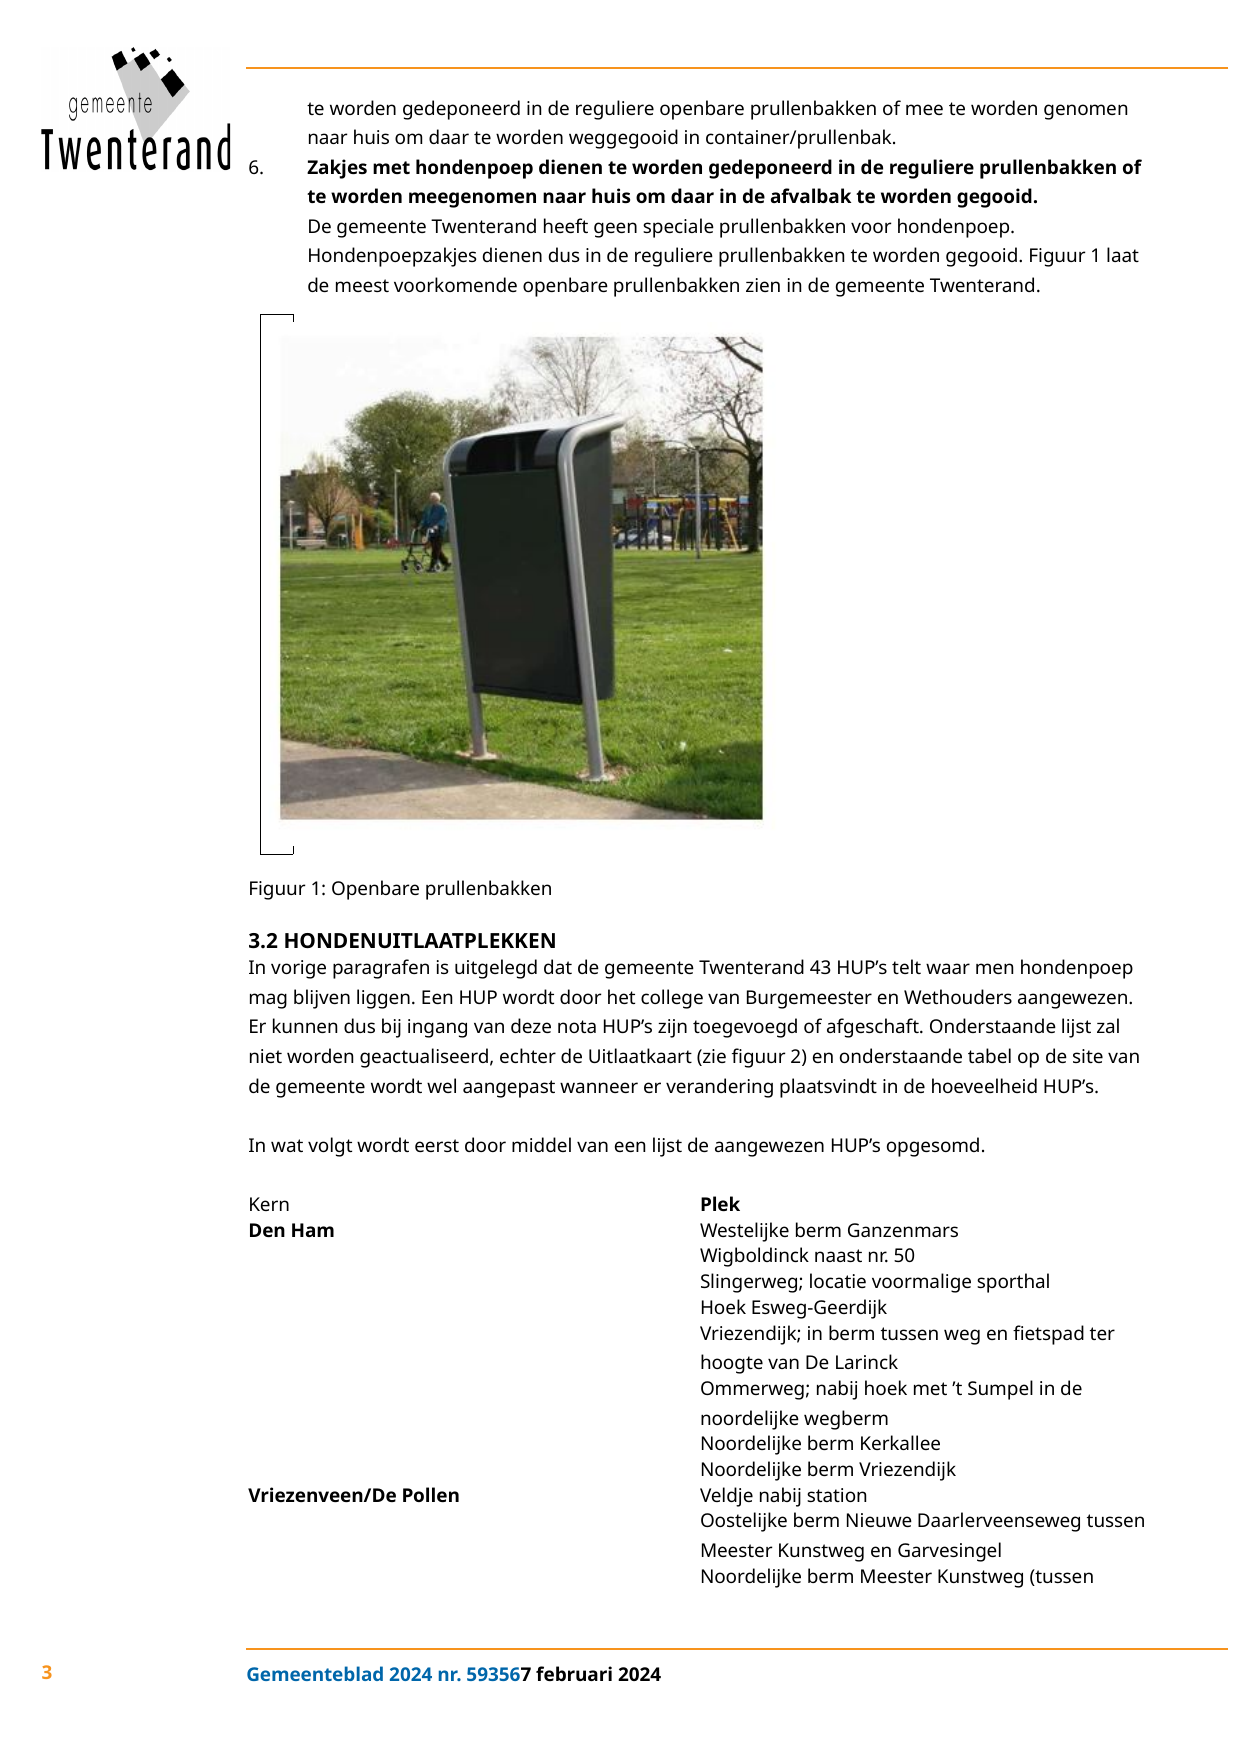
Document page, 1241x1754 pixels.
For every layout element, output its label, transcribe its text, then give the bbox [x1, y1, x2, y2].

table_cell Noordelijke berm Vriezendijk [700, 1456, 1152, 1482]
list De gemeente Twenterand heeft geen speciale prullenbakken voor hondenpoep. Hondenpoepzakjes dienen dus in de reguliere prullenbakken te worden gegooid. Figuur 1 laat de meest voorkomende openbare prullenbakken zien in de gemeente Twenterand. [248, 213, 1152, 298]
table_header Plek [700, 1191, 1152, 1217]
table_cell Den Ham [248, 1217, 700, 1243]
table_cell Oostelijke berm Nieuwe Daarlerveenseweg tussen Meester Kunstweg en Garvesingel [700, 1508, 1152, 1563]
table_cell [248, 1456, 700, 1482]
table_cell Noordelijke berm Kerkallee [700, 1431, 1152, 1456]
table_cell Westelijke berm Ganzenmars [700, 1217, 1152, 1243]
table_cell Hoek Esweg-Geerdijk [700, 1294, 1152, 1320]
picture [41, 47, 231, 172]
table_cell Vriezendijk; in berm tussen weg en fietspad ter hoogte van De Larinck [700, 1320, 1152, 1375]
table_cell Vriezenveen/De Pollen [248, 1482, 700, 1508]
table_cell [248, 1269, 700, 1294]
table_cell Ommerweg; nabij hoek met ’t Sumpel in de noordelijke wegberm [700, 1375, 1152, 1431]
table_cell [248, 1375, 700, 1431]
table_cell Noordelijke berm Meester Kunstweg (tussen [700, 1563, 1152, 1589]
table_cell Veldje nabij station [700, 1482, 1152, 1508]
text Figuur 1: Openbare prullenbakken [248, 876, 1152, 901]
table_cell Wigboldinck naast nr. 50 [700, 1243, 1152, 1268]
picture [268, 322, 800, 846]
list te worden gedeponeerd in de reguliere openbare prullenbakken of mee te worden genomen naar huis om daar te worden weggegooid in container/prullenbak. [248, 95, 1152, 150]
table_cell [248, 1320, 700, 1375]
text In wat volgt wordt eerst door middel van een lijst de aangewezen HUP’s opgesomd. [248, 1132, 1152, 1158]
table_cell Slingerweg; locatie voormalige sporthal [700, 1269, 1152, 1294]
table_cell [248, 1508, 700, 1563]
list Zakjes met hondenpoep dienen te worden gedeponeerd in de reguliere prullenbakken of te worden meegenomen naar huis om daar in de afvalbak te worden gegooid. [248, 154, 1152, 209]
table_header Kern [248, 1191, 700, 1217]
text 3.2 HONDENUITLAATPLEKKEN [248, 926, 1152, 954]
table_cell [248, 1243, 700, 1268]
table_cell [248, 1294, 700, 1320]
table_cell [248, 1431, 700, 1456]
table_cell [248, 1563, 700, 1589]
text In vorige paragrafen is uitgelegd dat de gemeente Twenterand 43 HUP’s telt waar men hondenpoep mag blijven liggen. Een HUP wordt door het college van Burgemeester en Wethouders aangewezen. Er kunnen dus bij ingang van deze nota HUP’s zijn toegevoegd of afgeschaft. Onderstaande lijst zal niet worden geactualiseerd, echter de Uitlaatkaart (zie figuur 2) en onderstaande tabel op de site van de gemeente wordt wel aangepast wanneer er verandering plaatsvindt in de hoeveelheid HUP’s. [248, 954, 1152, 1098]
